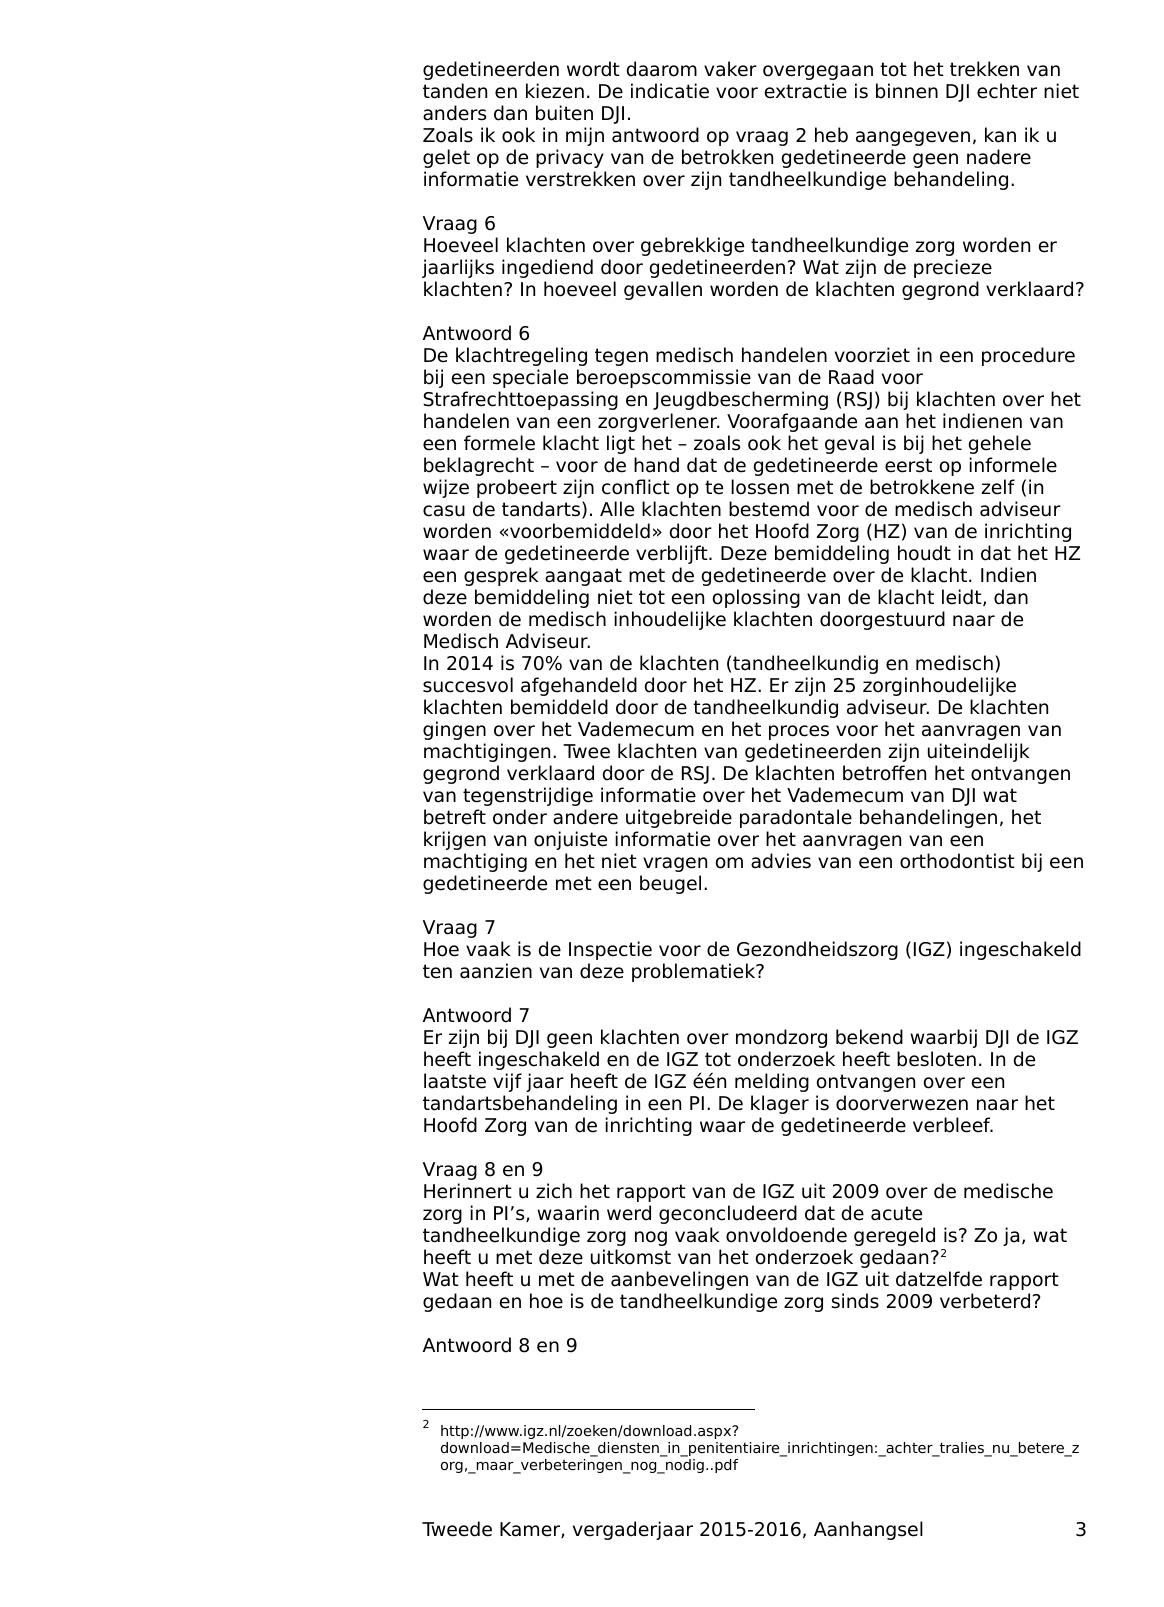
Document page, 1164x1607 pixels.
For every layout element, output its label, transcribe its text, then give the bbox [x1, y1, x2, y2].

text Herinnert u zich het rapport van de IGZ uit 2009 over de medische zorg in PI’s, waarin werd geconcludeerd dat de acute tandheelkundige zorg nog vaak onvoldoende geregeld is? Zo ja, wat heeft u met deze uitkomst van het onderzoek gedaan? [422, 1181, 1087, 1269]
text Vraag 6 [422, 213, 1087, 235]
text Hoeveel klachten over gebrekkige tandheelkundige zorg worden er jaarlijks ingediend door gedetineerden? Wat zijn de precieze klachten? In hoeveel gevallen worden de klachten gegrond verklaard? [422, 235, 1087, 301]
text Zoals ik ook in mijn antwoord op vraag 2 heb aangegeven, kan ik u gelet op de privacy van de betrokken gedetineerde geen nadere informatie verstrekken over zijn tandheelkundige behandeling. [422, 125, 1087, 191]
text http://www.igz.nl/zoeken/download.aspx?download=Medische_diensten_in_penitentiaire_inrichtingen:_achter_tralies_nu_betere_zorg,_maar_verbeteringen_nog_nodig..pdf [422, 1418, 1087, 1474]
text De klachtregeling tegen medisch handelen voorziet in een procedure bij een speciale beroepscommissie van de Raad voor Strafrechttoepassing en Jeugdbescherming (RSJ) bij klachten over het handelen van een zorgverlener. Voorafgaande aan het indienen van een formele klacht ligt het – zoals ook het geval is bij het gehele beklagrecht – voor de hand dat de gedetineerde eerst op informele wijze probeert zijn conflict op te lossen met de betrokkene zelf (in casu de tandarts). Alle klachten bestemd voor de medisch adviseur worden «voorbemiddeld» door het Hoofd Zorg (HZ) van de inrichting waar de gedetineerde verblijft. Deze bemiddeling houdt in dat het HZ een gesprek aangaat met de gedetineerde over de klacht. Indien deze bemiddeling niet tot een oplossing van de klacht leidt, dan worden de medisch inhoudelijke klachten doorgestuurd naar de Medisch Adviseur. [422, 345, 1087, 653]
text Wat heeft u met de aanbevelingen van de IGZ uit datzelfde rapport gedaan en hoe is de tandheelkundige zorg sinds 2009 verbeterd? [422, 1269, 1087, 1313]
text Antwoord 6 [422, 323, 1087, 345]
text Vraag 7 [422, 917, 1087, 939]
text Antwoord 7 [422, 1005, 1087, 1027]
text Er zijn bij DJI geen klachten over mondzorg bekend waarbij DJI de IGZ heeft ingeschakeld en de IGZ tot onderzoek heeft besloten. In de laatste vijf jaar heeft de IGZ één melding ontvangen over een tandartsbehandeling in een PI. De klager is doorverwezen naar het Hoofd Zorg van de inrichting waar de gedetineerde verbleef. [422, 1027, 1087, 1137]
text gedetineerden wordt daarom vaker overgegaan tot het trekken van tanden en kiezen. De indicatie voor extractie is binnen DJI echter niet anders dan buiten DJI. [422, 59, 1087, 125]
text Hoe vaak is de Inspectie voor de Gezondheidszorg (IGZ) ingeschakeld ten aanzien van deze problematiek? [422, 939, 1087, 983]
text In 2014 is 70% van de klachten (tandheelkundig en medisch) succesvol afgehandeld door het HZ. Er zijn 25 zorginhoudelijke klachten bemiddeld door de tandheelkundig adviseur. De klachten gingen over het Vademecum en het proces voor het aanvragen van machtigingen. Twee klachten van gedetineerden zijn uiteindelijk gegrond verklaard door de RSJ. De klachten betroffen het ontvangen van tegenstrijdige informatie over het Vademecum van DJI wat betreft onder andere uitgebreide paradontale behandelingen, het krijgen van onjuiste informatie over het aanvragen van een machtiging en het niet vragen om advies van een orthodontist bij een gedetineerde met een beugel. [422, 653, 1087, 895]
text Vraag 8 en 9 [422, 1159, 1087, 1181]
text Antwoord 8 en 9 [422, 1335, 1087, 1357]
